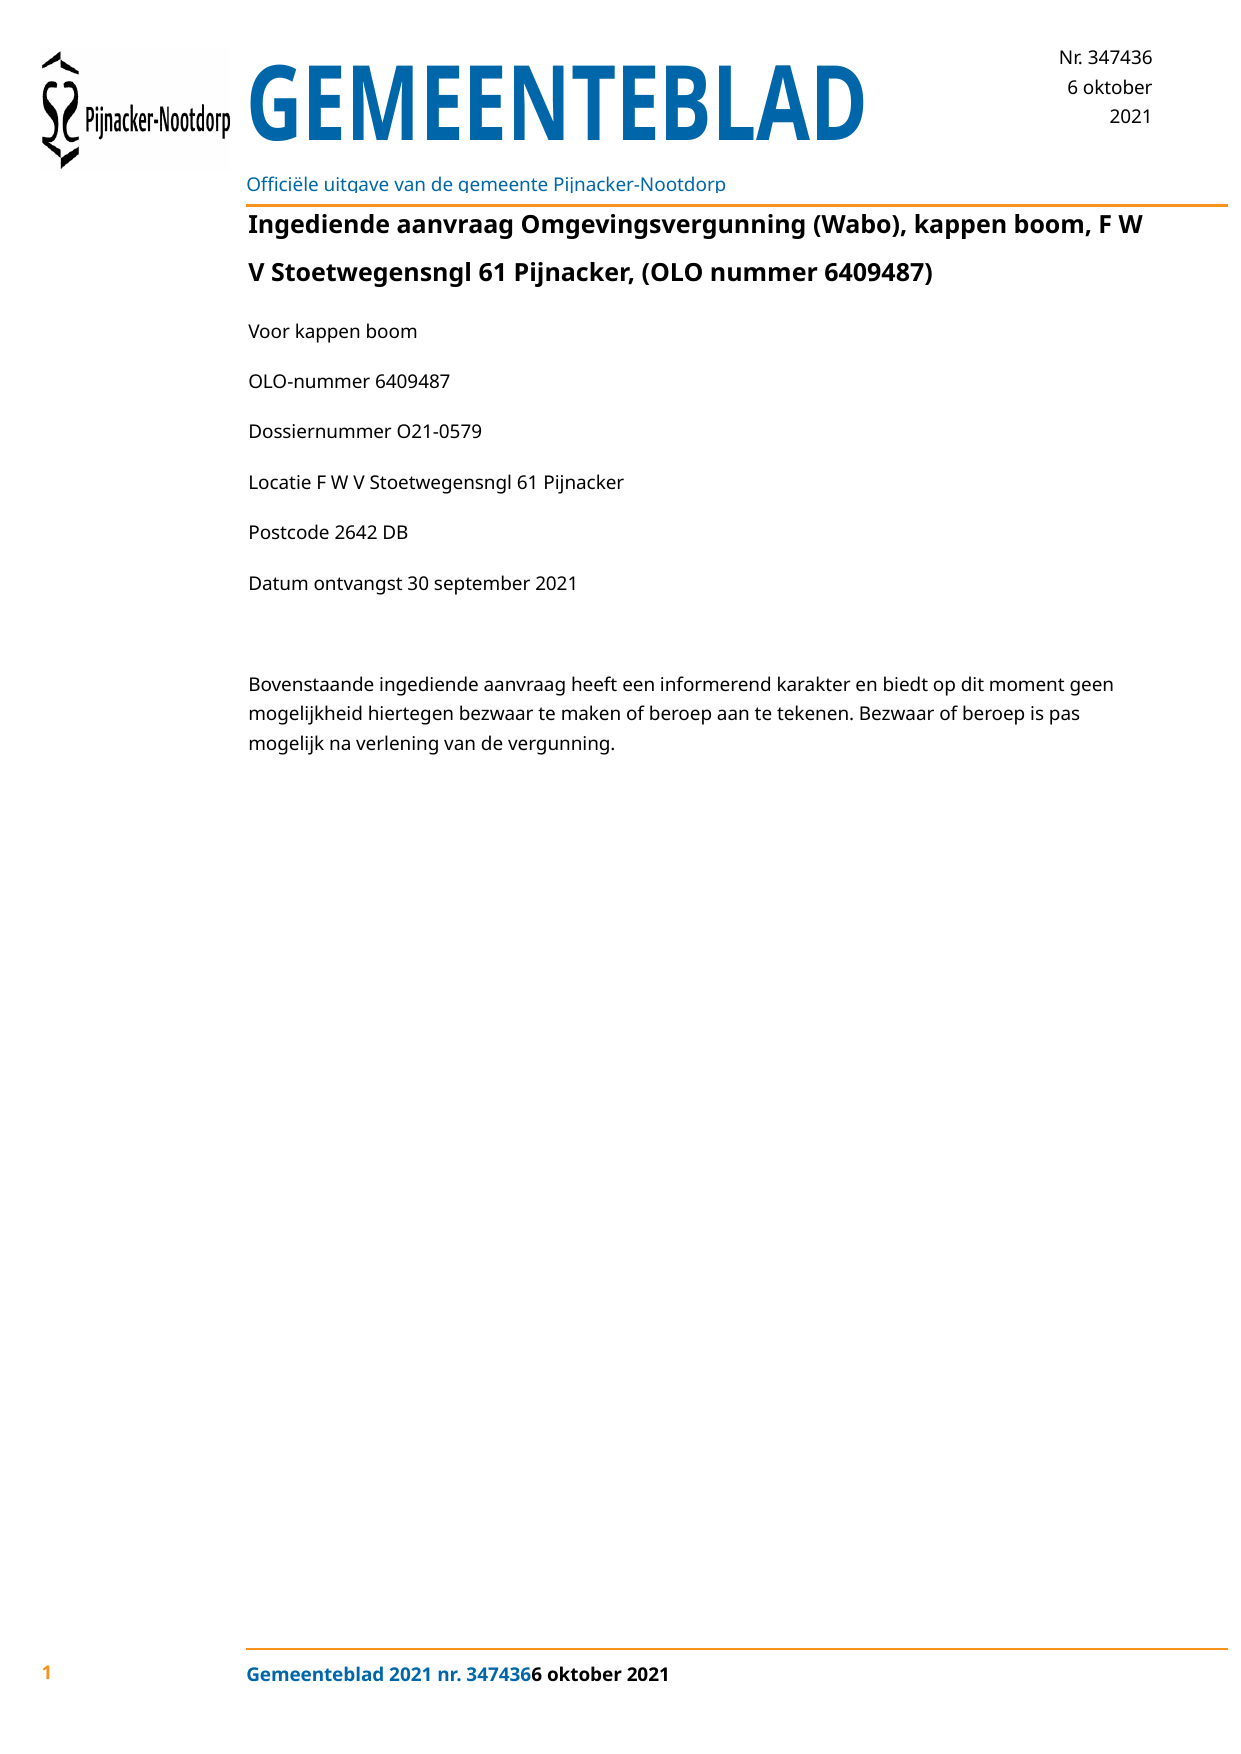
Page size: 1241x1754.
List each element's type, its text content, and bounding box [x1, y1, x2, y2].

text Dossiernummer O21-0579 [248, 419, 1152, 444]
text Datum ontvangst 30 september 2021 [248, 570, 1152, 596]
picture [41, 47, 231, 172]
text OLO-nummer 6409487 [248, 368, 1152, 394]
text Bovenstaande ingediende aanvraag heeft een informerend karakter en biedt op dit moment geen mogelijkheid hiertegen bezwaar te maken of beroep aan te tekenen. Bezwaar of beroep is pas mogelijk na verlening van de vergunning. [248, 671, 1152, 756]
text Locatie F W V Stoetwegensngl 61 Pijnacker [248, 469, 1152, 495]
text Postcode 2642 DB [248, 519, 1152, 545]
text Voor kappen boom [248, 318, 1152, 344]
text Ingediende aanvraag Omgevingsvergunning (Wabo), kappen boom, F W V Stoetwegensngl 61 Pijnacker, (OLO nummer 6409487) [248, 207, 1152, 288]
